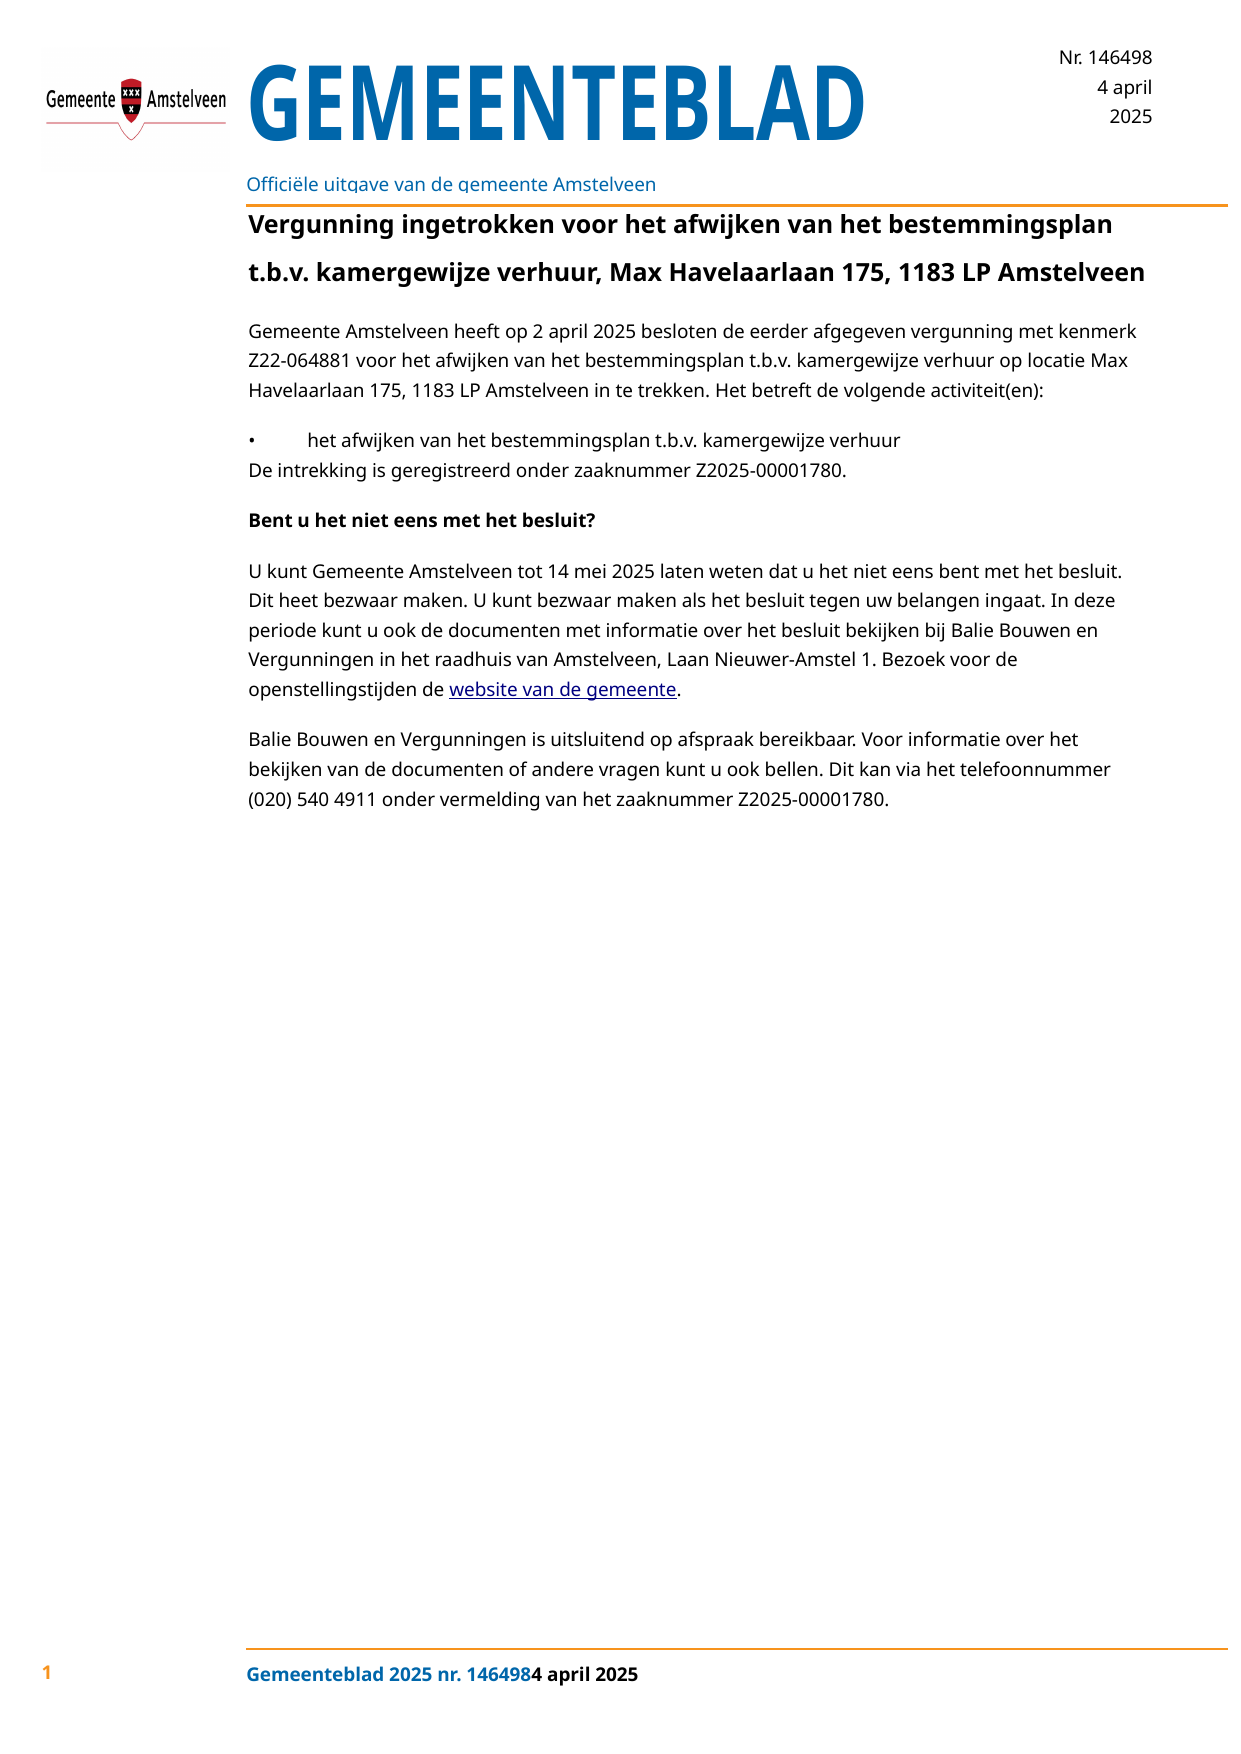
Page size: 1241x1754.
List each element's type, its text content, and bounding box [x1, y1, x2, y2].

text Vergunning ingetrokken voor het afwijken van het bestemmingsplan t.b.v. kamergewijze verhuur, Max Havelaarlaan 175, 1183 LP Amstelveen [248, 207, 1152, 288]
list het afwijken van het bestemmingsplan t.b.v. kamergewijze verhuur [248, 427, 1152, 453]
text Balie Bouwen en Vergunningen is uitsluitend op afspraak bereikbaar. Voor informatie over het bekijken van de documenten of andere vragen kunt u ook bellen. Dit kan via het telefoonnummer (020) 540 4911 onder vermelding van het zaaknummer Z2025-00001780. [248, 727, 1152, 812]
text U kunt Gemeente Amstelveen tot 14 mei 2025 laten weten dat u het niet eens bent met het besluit. Dit heet bezwaar maken. U kunt bezwaar maken als het besluit tegen uw belangen ingaat. In deze periode kunt u ook de documenten met informatie over het besluit bekijken bij Balie Bouwen en Vergunningen in het raadhuis van Amstelveen, Laan Nieuwer-Amstel 1. Bezoek voor de openstellingstijden de website van de gemeente. [248, 558, 1152, 702]
text Gemeente Amstelveen heeft op 2 april 2025 besloten de eerder afgegeven vergunning met kenmerk Z22-064881 voor het afwijken van het bestemmingsplan t.b.v. kamergewijze verhuur op locatie Max Havelaarlaan 175, 1183 LP Amstelveen in te trekken. Het betreft de volgende activiteit(en): [248, 318, 1152, 403]
text De intrekking is geregistreerd onder zaaknummer Z2025-00001780. [248, 457, 1152, 483]
picture [41, 47, 231, 172]
text Bent u het niet eens met het besluit? [248, 507, 1152, 533]
